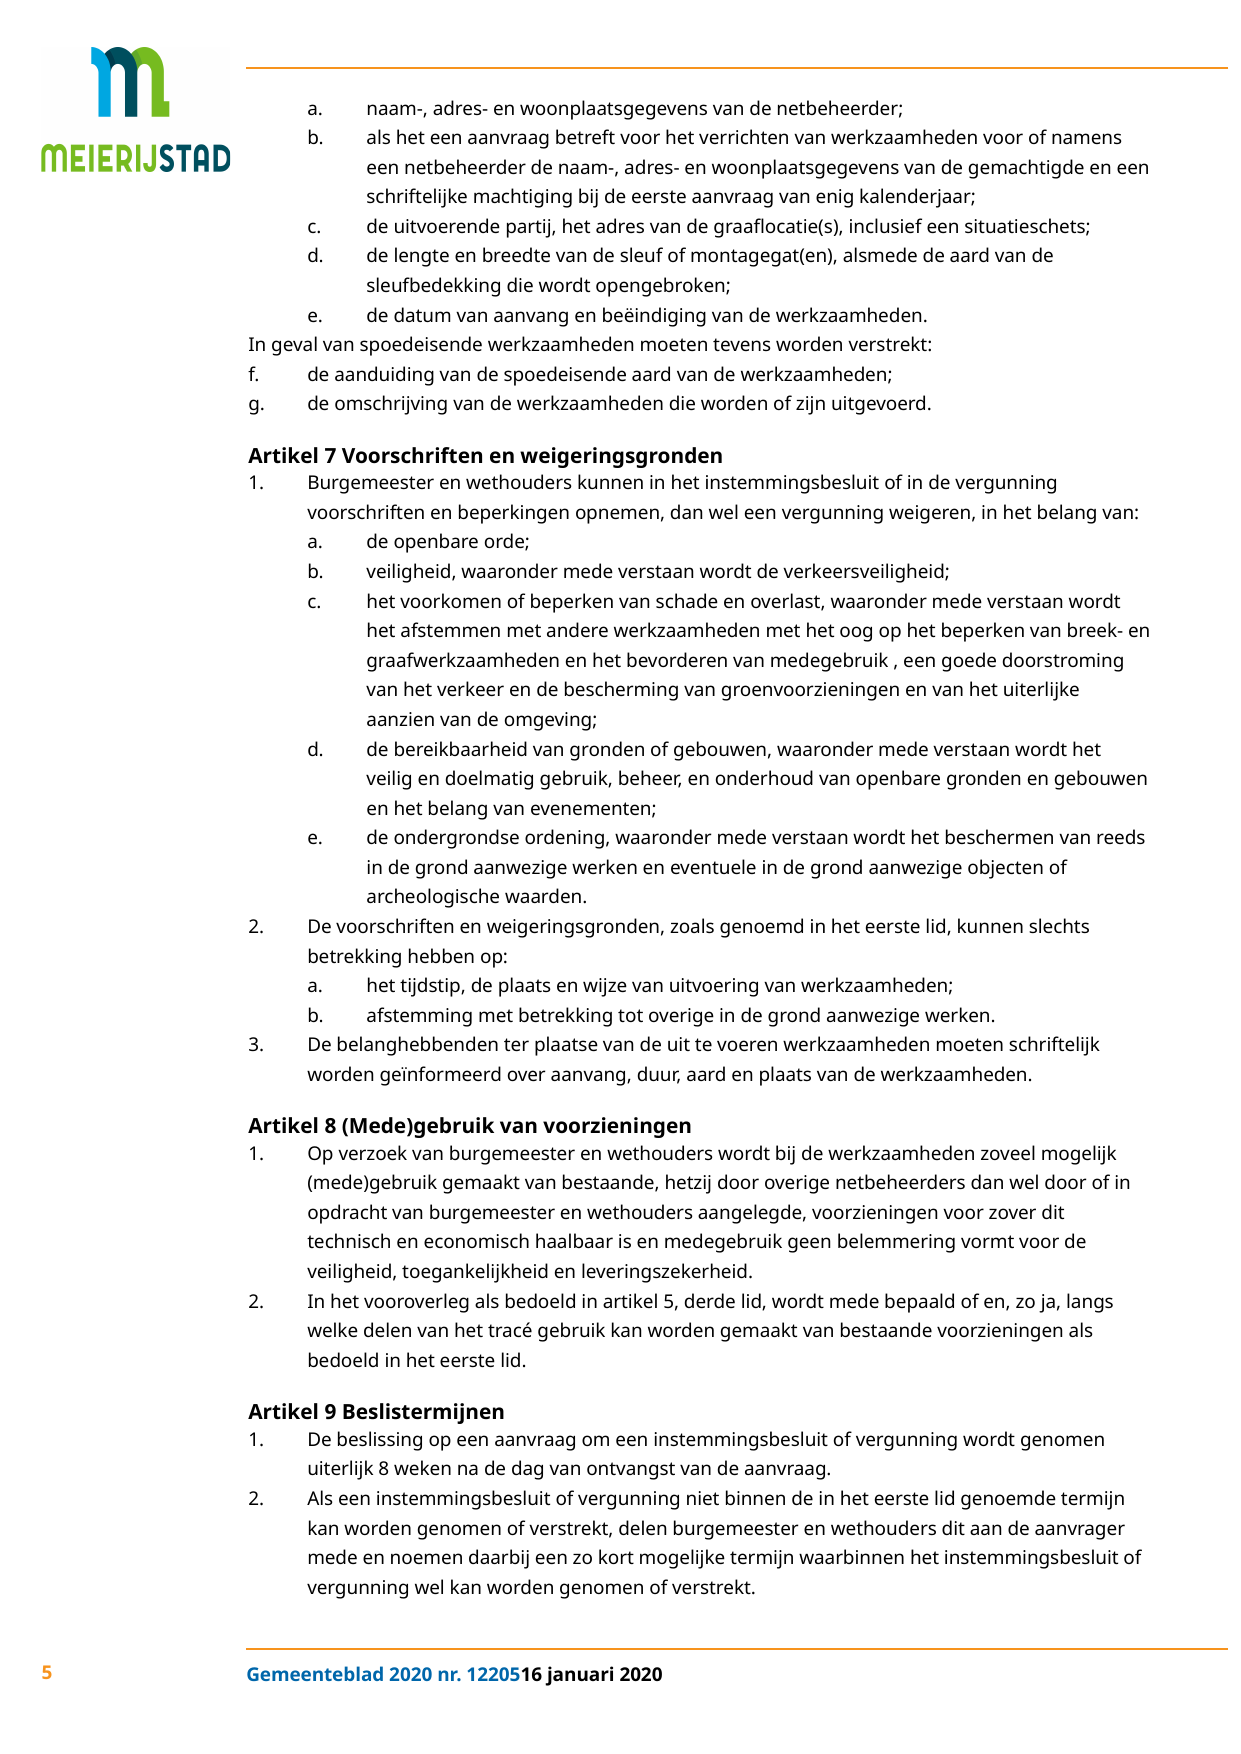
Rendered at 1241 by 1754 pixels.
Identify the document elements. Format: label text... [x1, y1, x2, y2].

list de bereikbaarheid van gronden of gebouwen, waaronder mede verstaan wordt het veilig en doelmatig gebruik, beheer, en onderhoud van openbare gronden en gebouwen en het belang van evenementen; [307, 736, 1152, 821]
list het tijdstip, de plaats en wijze van uitvoering van werkzaamheden; [307, 972, 1152, 998]
text Artikel 8 (Mede)gebruik van voorzieningen [248, 1112, 1152, 1140]
list naam-, adres- en woonplaatsgegevens van de netbeheerder; [307, 95, 1152, 121]
list veiligheid, waaronder mede verstaan wordt de verkeersveiligheid; [307, 558, 1152, 584]
list het voorkomen of beperken van schade en overlast, waaronder mede verstaan wordt het afstemmen met andere werkzaamheden met het oog op het beperken van breek- en graafwerkzaamheden en het bevorderen van medegebruik , een goede doorstroming van het verkeer en de bescherming van groenvoorzieningen en van het uiterlijke aanzien van de omgeving; [307, 588, 1152, 732]
text Artikel 9 Beslistermijnen [248, 1397, 1152, 1426]
list In het vooroverleg als bedoeld in artikel 5, derde lid, wordt mede bepaald of en, zo ja, langs welke delen van het tracé gebruik kan worden gemaakt van bestaande voorzieningen als bedoeld in het eerste lid. [248, 1288, 1152, 1373]
list de omschrijving van de werkzaamheden die worden of zijn uitgevoerd. [248, 391, 1152, 416]
text In geval van spoedeisende werkzaamheden moeten tevens worden verstrekt: [248, 331, 1152, 357]
list de openbare orde; [307, 529, 1152, 554]
picture [41, 47, 231, 172]
list De belanghebbenden ter plaatse van de uit te voeren werkzaamheden moeten schriftelijk worden geïnformeerd over aanvang, duur, aard en plaats van de werkzaamheden. [248, 1032, 1152, 1087]
list Op verzoek van burgemeester en wethouders wordt bij de werkzaamheden zoveel mogelijk (mede)gebruik gemaakt van bestaande, hetzij door overige netbeheerders dan wel door of in opdracht van burgemeester en wethouders aangelegde, voorzieningen voor zover dit technisch en economisch haalbaar is en medegebruik geen belemmering vormt voor de veiligheid, toegankelijkheid en leveringszekerheid. [248, 1140, 1152, 1284]
list de ondergrondse ordening, waaronder mede verstaan wordt het beschermen van reeds in de grond aanwezige werken en eventuele in de grond aanwezige objecten of archeologische waarden. [307, 824, 1152, 909]
list Burgemeester en wethouders kunnen in het instemmingsbesluit of in de vergunning voorschriften en beperkingen opnemen, dan wel een vergunning weigeren, in het belang van: [248, 469, 1152, 525]
text Artikel 7 Voorschriften en weigeringsgronden [248, 441, 1152, 469]
list afstemming met betrekking tot overige in de grond aanwezige werken. [307, 1002, 1152, 1028]
list de uitvoerende partij, het adres van de graaflocatie(s), inclusief een situatieschets; [307, 213, 1152, 239]
list als het een aanvraag betreft voor het verrichten van werkzaamheden voor of namens een netbeheerder de naam-, adres- en woonplaatsgegevens van de gemachtigde en een schriftelijke machtiging bij de eerste aanvraag van enig kalenderjaar; [307, 124, 1152, 209]
list De voorschriften en weigeringsgronden, zoals genoemd in het eerste lid, kunnen slechts betrekking hebben op: [248, 913, 1152, 968]
list de datum van aanvang en beëindiging van de werkzaamheden. [307, 302, 1152, 328]
list Als een instemmingsbesluit of vergunning niet binnen de in het eerste lid genoemde termijn kan worden genomen of verstrekt, delen burgemeester en wethouders dit aan de aanvrager mede en noemen daarbij een zo kort mogelijke termijn waarbinnen het instemmingsbesluit of vergunning wel kan worden genomen of verstrekt. [248, 1485, 1152, 1599]
list De beslissing op een aanvraag om een instemmingsbesluit of vergunning wordt genomen uiterlijk 8 weken na de dag van ontvangst van de aanvraag. [248, 1426, 1152, 1481]
list de lengte en breedte van de sleuf of montagegat(en), alsmede de aard van de sleufbedekking die wordt opengebroken; [307, 243, 1152, 298]
list de aanduiding van de spoedeisende aard van de werkzaamheden; [248, 361, 1152, 387]
